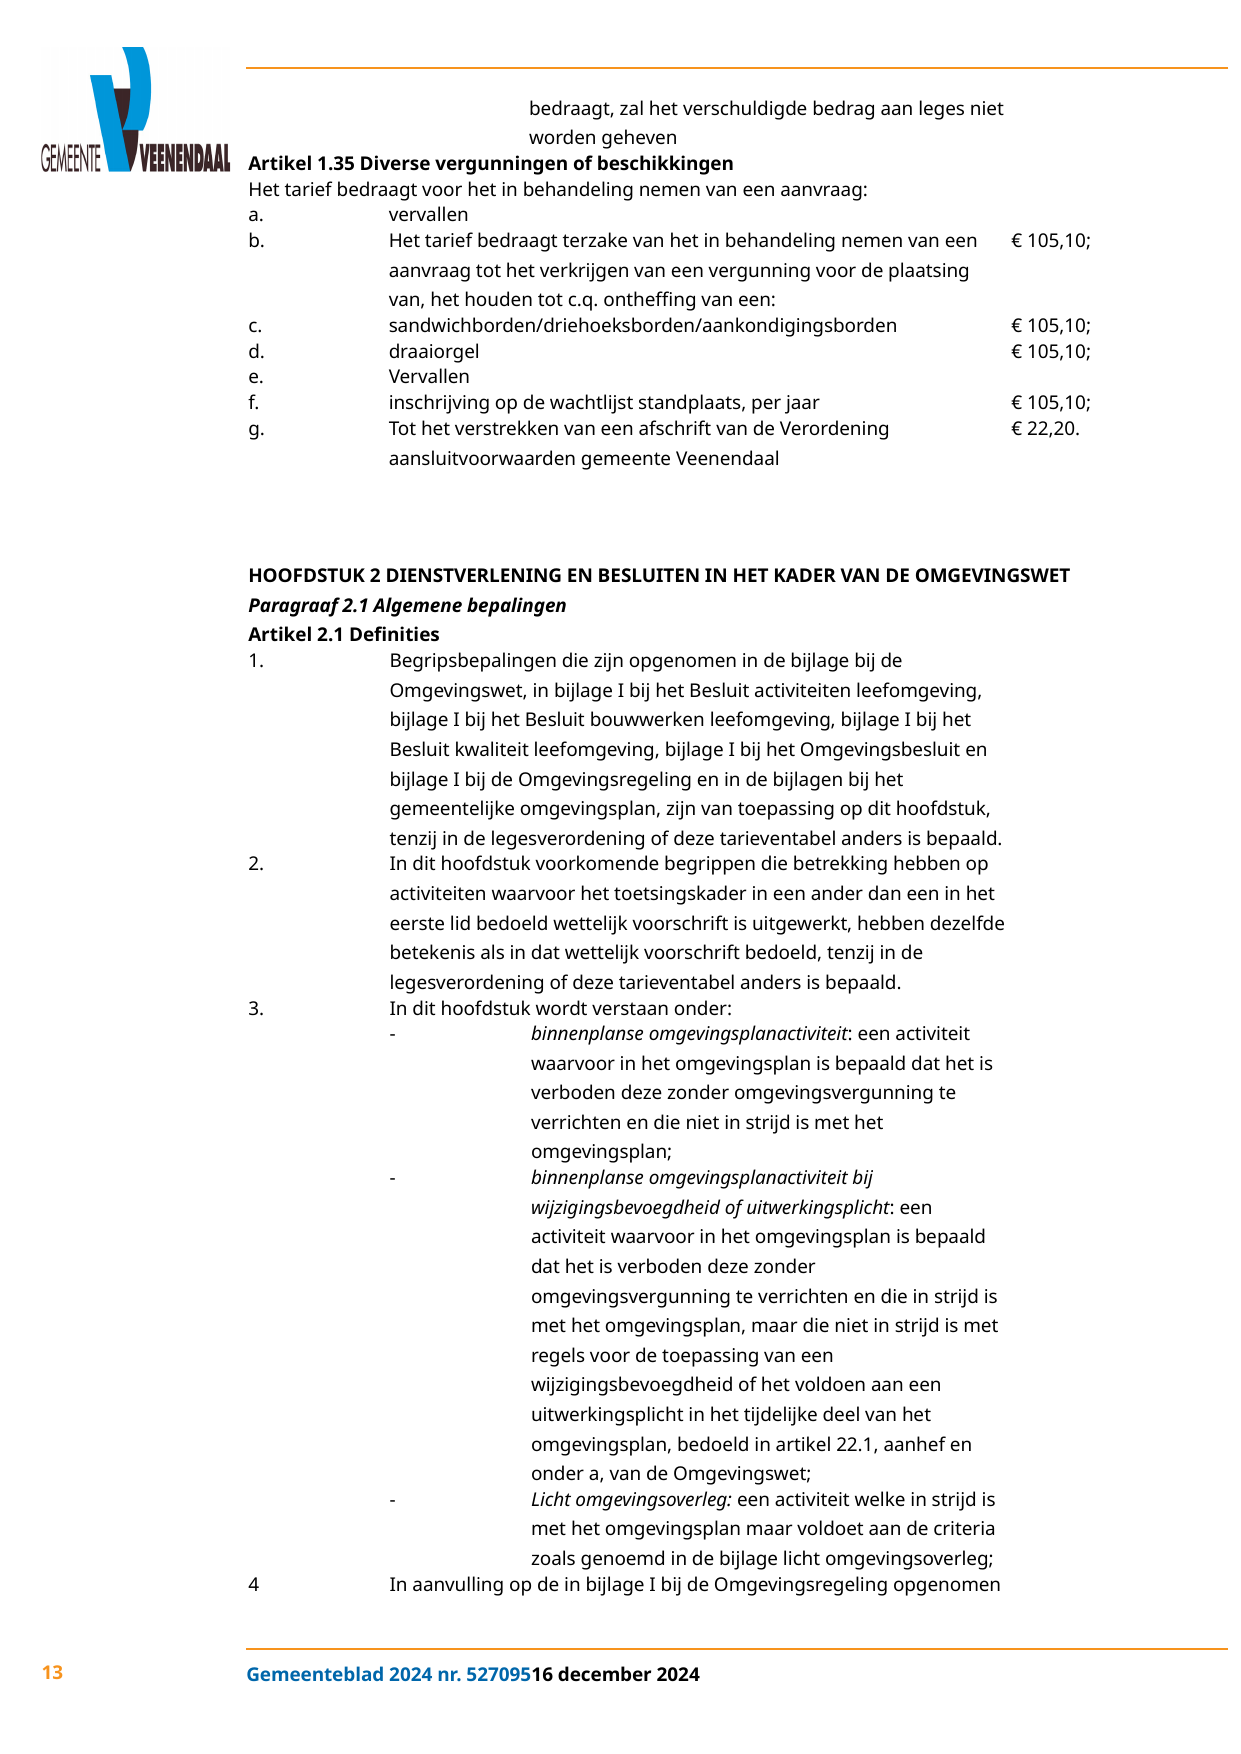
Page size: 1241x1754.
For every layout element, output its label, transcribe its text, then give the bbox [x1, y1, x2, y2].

table_cell 1. [248, 648, 389, 851]
text Paragraaf 2.1 Algemene bepalingen [248, 592, 1152, 618]
text HOOFDSTUK 2 DIENSTVERLENING EN BESLUITEN IN HET KADER VAN DE OMGEVINGSWET [248, 562, 1152, 588]
table_cell [1011, 202, 1152, 227]
table_cell [1010, 1571, 1152, 1597]
table_cell [248, 1020, 389, 1164]
table_cell [1011, 176, 1152, 202]
table_cell [1010, 648, 1152, 851]
table_cell [248, 1165, 389, 1486]
table_cell Artikel 1.35 Diverse vergunningen of beschikkingen [248, 150, 1011, 176]
table_cell [1011, 95, 1152, 150]
table_cell € 105,10; [1011, 227, 1152, 312]
table_cell € 105,10; [1011, 338, 1152, 364]
table_cell inschrijving op de wachtlijst standplaats, per jaar [389, 389, 1011, 415]
table_cell [1010, 1486, 1152, 1571]
table_cell Begripsbepalingen die zijn opgenomen in de bijlage bij de Omgevingswet, in bijlage I bij het Besluit activiteiten leefomgeving, bijlage I bij het Besluit bouwwerken leefomgeving, bijlage I bij het Besluit kwaliteit leefomgeving, bijlage I bij het Omgevingsbesluit en bijlage I bij de Omgevingsregeling en in de bijlagen bij het gemeentelijke omgevingsplan, zijn van toepassing op dit hoofdstuk, tenzij in de legesverordening of deze tarieventabel anders is bepaald. [389, 648, 1010, 851]
table_cell In dit hoofdstuk voorkomende begrippen die betrekking hebben op activiteiten waarvoor het toetsingskader in een ander dan een in het eerste lid bedoeld wettelijk voorschrift is uitgewerkt, hebben dezelfde betekenis als in dat wettelijk voorschrift bedoeld, tenzij in de legesverordening of deze tarieventabel anders is bepaald. [389, 851, 1010, 995]
table_cell vervallen [389, 202, 1011, 227]
table_cell [1010, 1165, 1152, 1486]
table_cell [389, 95, 529, 150]
table_cell Tot het verstrekken van een afschrift van de Verordening aansluitvoorwaarden gemeente Veenendaal [389, 415, 1011, 470]
table_header Artikel 2.1 Definities [248, 622, 1010, 647]
table_cell b. [248, 227, 388, 312]
table_cell Licht omgevingsoverleg: een activiteit welke in strijd is met het omgevingsplan maar voldoet aan de criteria zoals genoemd in de bijlage licht omgevingsoverleg; [531, 1486, 1010, 1571]
table_cell - [389, 1486, 531, 1571]
table_cell [1010, 1020, 1152, 1164]
table_cell sandwichborden/driehoeksborden/aankondigingsborden [389, 312, 1011, 338]
table_cell Het tarief bedraagt voor het in behandeling nemen van een aanvraag: [248, 176, 1011, 202]
table_cell [248, 95, 388, 150]
table_cell 2. [248, 851, 389, 995]
table_cell Het tarief bedraagt terzake van het in behandeling nemen van een aanvraag tot het verkrijgen van een vergunning voor de plaatsing van, het houden tot c.q. ontheffing van een: [389, 227, 1011, 312]
table_cell binnenplanse omgevingsplanactiviteit: een activiteit waarvoor in het omgevingsplan is bepaald dat het is verboden deze zonder omgevingsvergunning te verrichten en die niet in strijd is met het omgevingsplan; [531, 1020, 1010, 1164]
table_cell draaiorgel [389, 338, 1011, 364]
table_cell e. [248, 364, 388, 389]
table_cell [1010, 851, 1152, 995]
table_cell In aanvulling op de in bijlage I bij de Omgevingsregeling opgenomen [389, 1571, 1010, 1597]
table_cell - [389, 1020, 531, 1164]
table_cell 4 [248, 1571, 389, 1597]
table_cell a. [248, 202, 388, 227]
table_cell 3. [248, 995, 389, 1020]
table_cell d. [248, 338, 388, 364]
table_cell [1010, 995, 1152, 1020]
picture [41, 47, 130, 172]
table_cell € 105,10; [1011, 389, 1152, 415]
table_cell bedraagt, zal het verschuldigde bedrag aan leges niet worden geheven [529, 95, 1011, 150]
picture [123, 47, 231, 172]
table_cell [1011, 364, 1152, 389]
table_cell - [389, 1165, 531, 1486]
table_cell € 105,10; [1011, 312, 1152, 338]
table_cell binnenplanse omgevingsplanactiviteit bij wijzigingsbevoegdheid of uitwerkingsplicht: een activiteit waarvoor in het omgevingsplan is bepaald dat het is verboden deze zonder omgevingsvergunning te verrichten en die in strijd is met het omgevingsplan, maar die niet in strijd is met regels voor de toepassing van een wijzigingsbevoegdheid of het voldoen aan een uitwerkingsplicht in het tijdelijke deel van het omgevingsplan, bedoeld in artikel 22.1, aanhef en onder a, van de Omgevingswet; [531, 1165, 1010, 1486]
table_cell c. [248, 312, 388, 338]
table_cell g. [248, 415, 388, 470]
table_cell € 22,20. [1011, 415, 1152, 470]
table_cell In dit hoofdstuk wordt verstaan onder: [389, 995, 1010, 1020]
table_cell f. [248, 389, 388, 415]
table_cell [248, 1486, 389, 1571]
table_cell [1011, 150, 1152, 176]
table_header [1010, 622, 1152, 647]
table_cell Vervallen [389, 364, 1011, 389]
